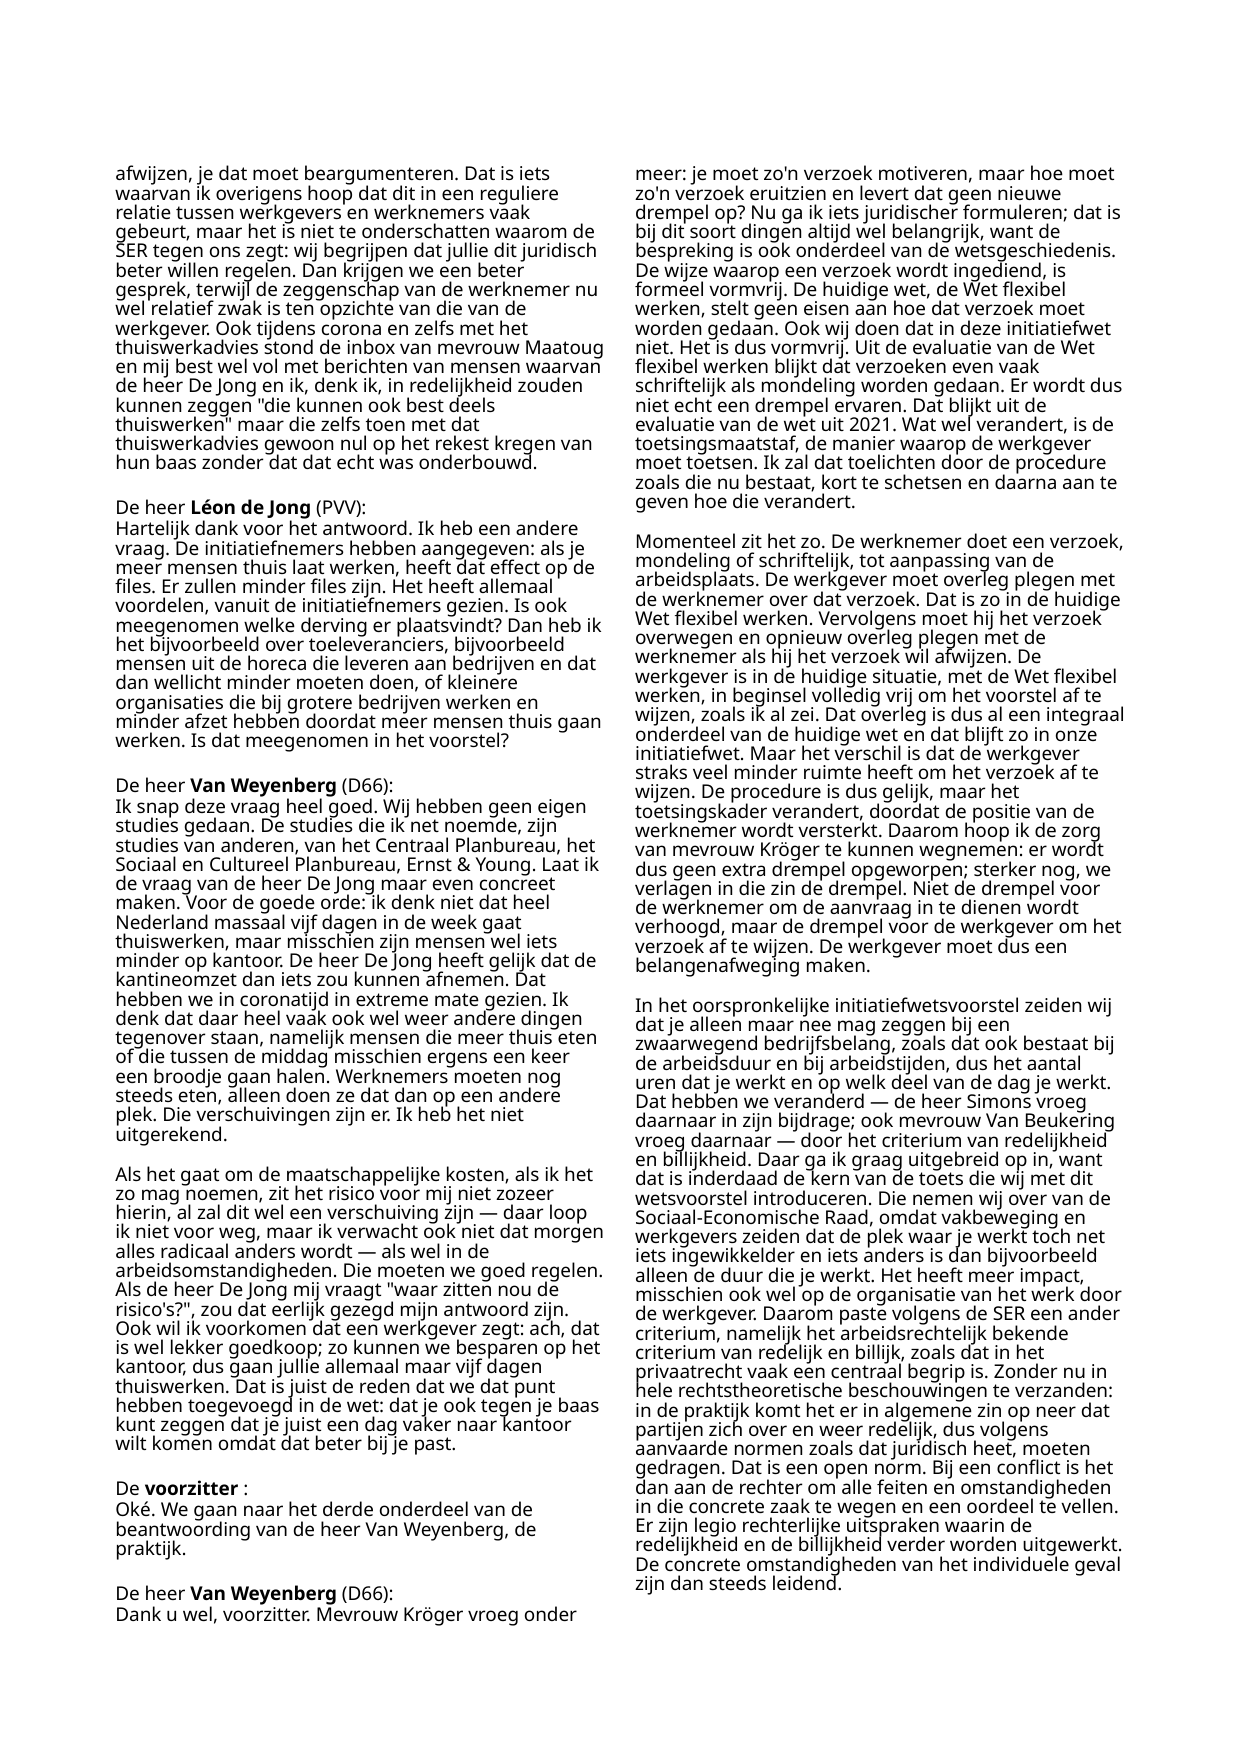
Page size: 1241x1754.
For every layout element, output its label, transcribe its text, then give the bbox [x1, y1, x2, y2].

text Dank u wel, voorzitter. Mevrouw Kröger vroeg onder [115, 1606, 605, 1625]
text Ik snap deze vraag heel goed. Wij hebben geen eigen studies gedaan. De studies die ik net noemde, zijn studies van anderen, van het Centraal Planbureau, het Sociaal en Cultureel Planbureau, Ernst & Young. Laat ik de vraag van de heer De Jong maar even concreet maken. Voor de goede orde: ik denk niet dat heel Nederland massaal vijf dagen in de week gaat thuiswerken, maar misschien zijn mensen wel iets minder op kantoor. De heer De Jong heeft gelijk dat de kantineomzet dan iets zou kunnen afnemen. Dat hebben we in coronatijd in extreme mate gezien. Ik denk dat daar heel vaak ook wel weer andere dingen tegenover staan, namelijk mensen die meer thuis eten of die tussen de middag misschien ergens een keer een broodje gaan halen. Werknemers moeten nog steeds eten, alleen doen ze dat dan op een andere plek. Die verschuivingen zijn er. Ik heb het niet uitgerekend. [115, 798, 605, 1145]
text Momenteel zit het zo. De werknemer doet een verzoek, mondeling of schriftelijk, tot aanpassing van de arbeidsplaats. De werkgever moet overleg plegen met de werknemer over dat verzoek. Dat is zo in de huidige Wet flexibel werken. Vervolgens moet hij het verzoek overwegen en opnieuw overleg plegen met de werknemer als hij het verzoek wil afwijzen. De werkgever is in de huidige situatie, met de Wet flexibel werken, in beginsel volledig vrij om het voorstel af te wijzen, zoals ik al zei. Dat overleg is dus al een integraal onderdeel van de huidige wet en dat blijft zo in onze initiatiefwet. Maar het verschil is dat de werkgever straks veel minder ruimte heeft om het verzoek af te wijzen. De procedure is dus gelijk, maar het toetsingskader verandert, doordat de positie van de werknemer wordt versterkt. Daarom hoop ik de zorg van mevrouw Kröger te kunnen wegnemen: er wordt dus geen extra drempel opgeworpen; sterker nog, we verlagen in die zin de drempel. Niet de drempel voor de werknemer om de aanvraag in te dienen wordt verhoogd, maar de drempel voor de werkgever om het verzoek af te wijzen. De werkgever moet dus een belangenafweging maken. [635, 533, 1125, 976]
text Oké. We gaan naar het derde onderdeel van de beantwoording van de heer Van Weyenberg, de praktijk. [115, 1501, 605, 1559]
text Als het gaat om de maatschappelijke kosten, als ik het zo mag noemen, zit het risico voor mij niet zozeer hierin, al zal dit wel een verschuiving zijn — daar loop ik niet voor weg, maar ik verwacht ook niet dat morgen alles radicaal anders wordt — als wel in de arbeidsomstandigheden. Die moeten we goed regelen. Als de heer De Jong mij vraagt "waar zitten nou de risico's?", zou dat eerlijk gezegd mijn antwoord zijn. Ook wil ik voorkomen dat een werkgever zegt: ach, dat is wel lekker goedkoop; zo kunnen we besparen op het kantoor, dus gaan jullie allemaal maar vijf dagen thuiswerken. Dat is juist de reden dat we dat punt hebben toegevoegd in de wet: dat je ook tegen je baas kunt zeggen dat je juist een dag vaker naar kantoor wilt komen omdat dat beter bij je past. [115, 1166, 605, 1455]
text Hartelijk dank voor het antwoord. Ik heb een andere vraag. De initiatiefnemers hebben aangegeven: als je meer mensen thuis laat werken, heeft dat effect op de files. Er zullen minder files zijn. Het heeft allemaal voordelen, vanuit de initiatiefnemers gezien. Is ook meegenomen welke derving er plaatsvindt? Dan heb ik het bijvoorbeeld over toeleveranciers, bijvoorbeeld mensen uit de horeca die leveren aan bedrijven en dat dan wellicht minder moeten doen, of kleinere organisaties die bij grotere bedrijven werken en minder afzet hebben doordat meer mensen thuis gaan werken. Is dat meegenomen in het voorstel? [115, 520, 605, 751]
text meer: je moet zo'n verzoek motiveren, maar hoe moet zo'n verzoek eruitzien en levert dat geen nieuwe drempel op? Nu ga ik iets juridischer formuleren; dat is bij dit soort dingen altijd wel belangrijk, want de bespreking is ook onderdeel van de wetsgeschiedenis. De wijze waarop een verzoek wordt ingediend, is formeel vormvrij. De huidige wet, de Wet flexibel werken, stelt geen eisen aan hoe dat verzoek moet worden gedaan. Ook wij doen dat in deze initiatiefwet niet. Het is dus vormvrij. Uit de evaluatie van de Wet flexibel werken blijkt dat verzoeken even vaak schriftelijk als mondeling worden gedaan. Er wordt dus niet echt een drempel ervaren. Dat blijkt uit de evaluatie van de wet uit 2021. Wat wel verandert, is de toetsingsmaatstaf, de manier waarop de werkgever moet toetsen. Ik zal dat toelichten door de procedure zoals die nu bestaat, kort te schetsen en daarna aan te geven hoe die verandert. [635, 165, 1125, 512]
text De heer Van Weyenberg (D66): [115, 1580, 605, 1606]
text In het oorspronkelijke initiatiefwetsvoorstel zeiden wij dat je alleen maar nee mag zeggen bij een zwaarwegend bedrijfsbelang, zoals dat ook bestaat bij de arbeidsduur en bij arbeidstijden, dus het aantal uren dat je werkt en op welk deel van de dag je werkt. Dat hebben we veranderd — de heer Simons vroeg daarnaar in zijn bijdrage; ook mevrouw Van Beukering vroeg daarnaar — door het criterium van redelijkheid en billijkheid. Daar ga ik graag uitgebreid op in, want dat is inderdaad de kern van de toets die wij met dit wetsvoorstel introduceren. Die nemen wij over van de Sociaal-Economische Raad, omdat vakbeweging en werkgevers zeiden dat de plek waar je werkt toch net iets ingewikkelder en iets anders is dan bijvoorbeeld alleen de duur die je werkt. Het heeft meer impact, misschien ook wel op de organisatie van het werk door de werkgever. Daarom paste volgens de SER een ander criterium, namelijk het arbeidsrechtelijk bekende criterium van redelijk en billijk, zoals dat in het privaatrecht vaak een centraal begrip is. Zonder nu in hele rechtstheoretische beschouwingen te verzanden: in de praktijk komt het er in algemene zin op neer dat partijen zich over en weer redelijk, dus volgens aanvaarde normen zoals dat juridisch heet, moeten gedragen. Dat is een open norm. Bij een conflict is het dan aan de rechter om alle feiten en omstandigheden in die concrete zaak te wegen en een oordeel te vellen. Er zijn legio rechterlijke uitspraken waarin de redelijkheid en de billijkheid verder worden uitgewerkt. De concrete omstandigheden van het individuele geval zijn dan steeds leidend. [635, 997, 1125, 1594]
text De voorzitter : [115, 1476, 605, 1501]
text De heer Léon de Jong (PVV): [115, 494, 605, 520]
text De heer Van Weyenberg (D66): [115, 772, 605, 798]
text afwijzen, je dat moet beargumenteren. Dat is iets waarvan ik overigens hoop dat dit in een reguliere relatie tussen werkgevers en werknemers vaak gebeurt, maar het is niet te onderschatten waarom de SER tegen ons zegt: wij begrijpen dat jullie dit juridisch beter willen regelen. Dan krijgen we een beter gesprek, terwijl de zeggenschap van de werknemer nu wel relatief zwak is ten opzichte van die van de werkgever. Ook tijdens corona en zelfs met het thuiswerkadvies stond de inbox van mevrouw Maatoug en mij best wel vol met berichten van mensen waarvan de heer De Jong en ik, denk ik, in redelijkheid zouden kunnen zeggen "die kunnen ook best deels thuiswerken" maar die zelfs toen met dat thuiswerkadvies gewoon nul op het rekest kregen van hun baas zonder dat dat echt was onderbouwd. [115, 165, 605, 474]
